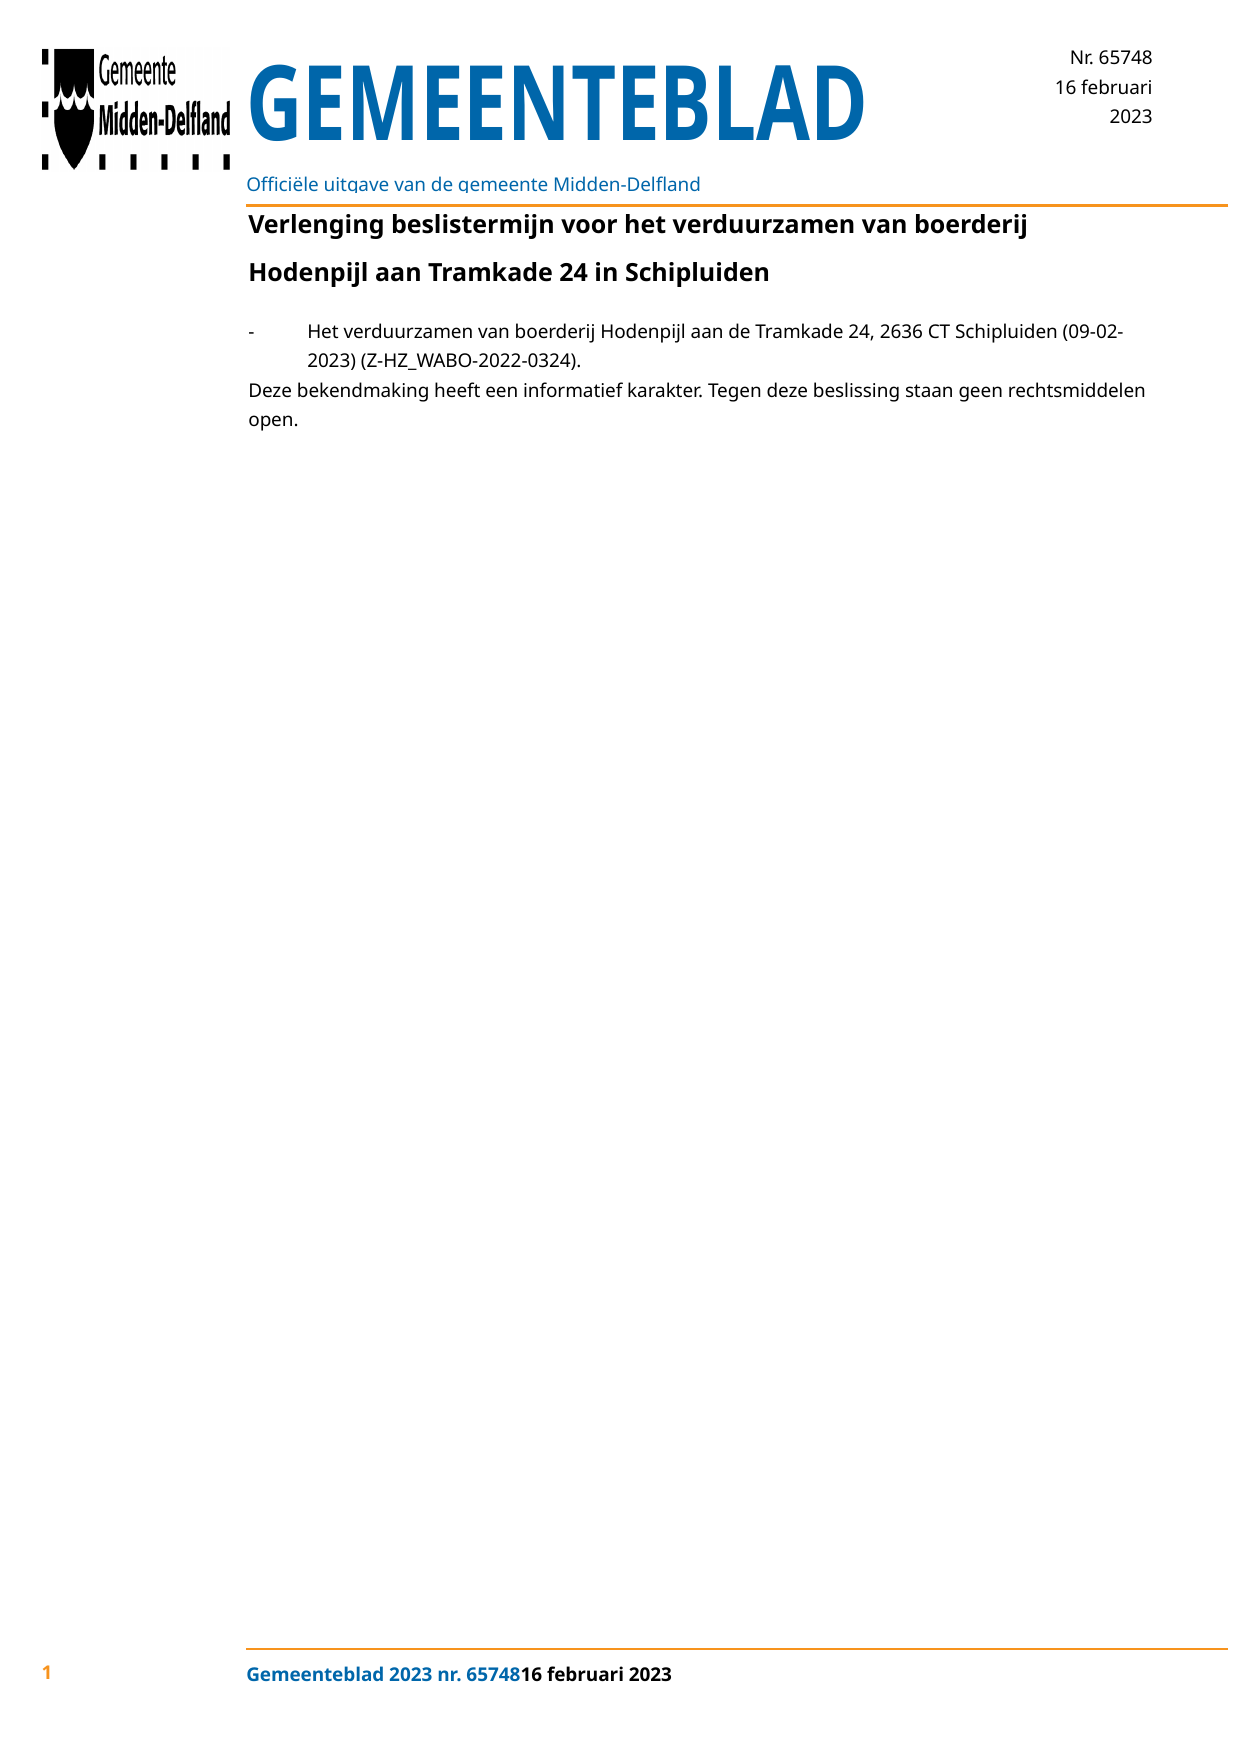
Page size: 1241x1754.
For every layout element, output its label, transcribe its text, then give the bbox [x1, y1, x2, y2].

picture [41, 47, 231, 172]
text Verlenging beslistermijn voor het verduurzamen van boerderij Hodenpijl aan Tramkade 24 in Schipluiden [248, 207, 1152, 288]
list Het verduurzamen van boerderij Hodenpijl aan de Tramkade 24, 2636 CT Schipluiden (09-02-2023) (Z-HZ_WABO-2022-0324). [248, 318, 1152, 373]
text Deze bekendmaking heeft een informatief karakter. Tegen deze beslissing staan geen rechtsmiddelen open. [248, 377, 1152, 432]
